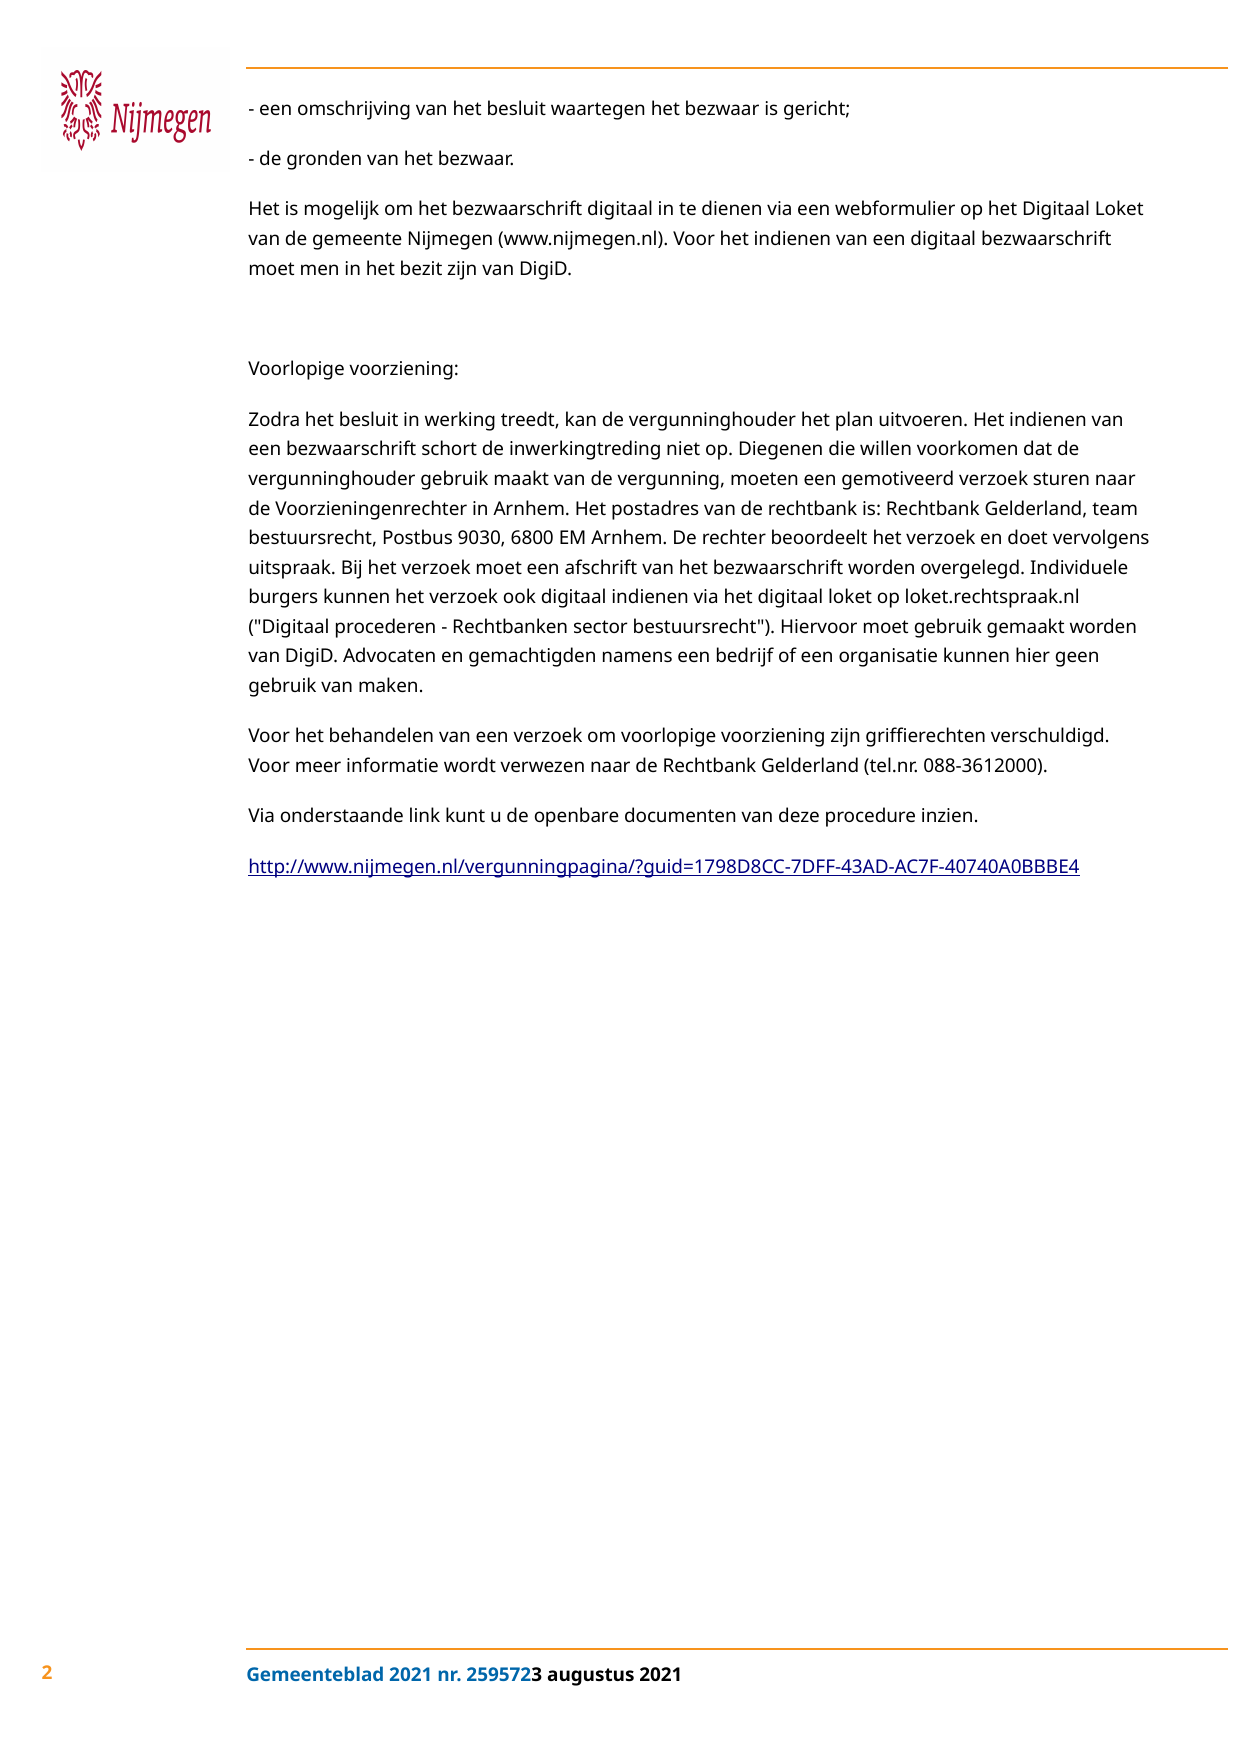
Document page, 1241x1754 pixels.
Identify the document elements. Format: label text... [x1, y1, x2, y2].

text Het is mogelijk om het bezwaarschrift digitaal in te dienen via een webformulier op het Digitaal Loket van de gemeente Nijmegen (www.nijmegen.nl). Voor het indienen van een digitaal bezwaarschrift moet men in het bezit zijn van DigiD. [248, 196, 1152, 281]
text Zodra het besluit in werking treedt, kan de vergunninghouder het plan uitvoeren. Het indienen van een bezwaarschrift schort de inwerkingtreding niet op. Diegenen die willen voorkomen dat de vergunninghouder gebruik maakt van de vergunning, moeten een gemotiveerd verzoek sturen naar de Voorzieningenrechter in Arnhem. Het postadres van de rechtbank is: Rechtbank Gelderland, team bestuursrecht, Postbus 9030, 6800 EM Arnhem. De rechter beoordeelt het verzoek en doet vervolgens uitspraak. Bij het verzoek moet een afschrift van het bezwaarschrift worden overgelegd. Individuele burgers kunnen het verzoek ook digitaal indienen via het digitaal loket op loket.rechtspraak.nl ("Digitaal procederen - Rechtbanken sector bestuursrecht"). Hiervoor moet gebruik gemaakt worden van DigiD. Advocaten en gemachtigden namens een bedrijf of een organisatie kunnen hier geen gebruik van maken. [248, 406, 1152, 698]
text Voorlopige voorziening: [248, 356, 1152, 381]
text - de gronden van het bezwaar. [248, 145, 1152, 171]
text - een omschrijving van het besluit waartegen het bezwaar is gericht; [248, 95, 1152, 121]
text Via onderstaande link kunt u de openbare documenten van deze procedure inzien. [248, 803, 1152, 828]
picture [41, 47, 231, 172]
text http://www.nijmegen.nl/vergunningpagina/?guid=1798D8CC-7DFF-43AD-AC7F-40740A0BBBE4 [248, 853, 1152, 879]
text Voor het behandelen van een verzoek om voorlopige voorziening zijn griffierechten verschuldigd. Voor meer informatie wordt verwezen naar de Rechtbank Gelderland (tel.nr. 088-3612000). [248, 723, 1152, 778]
